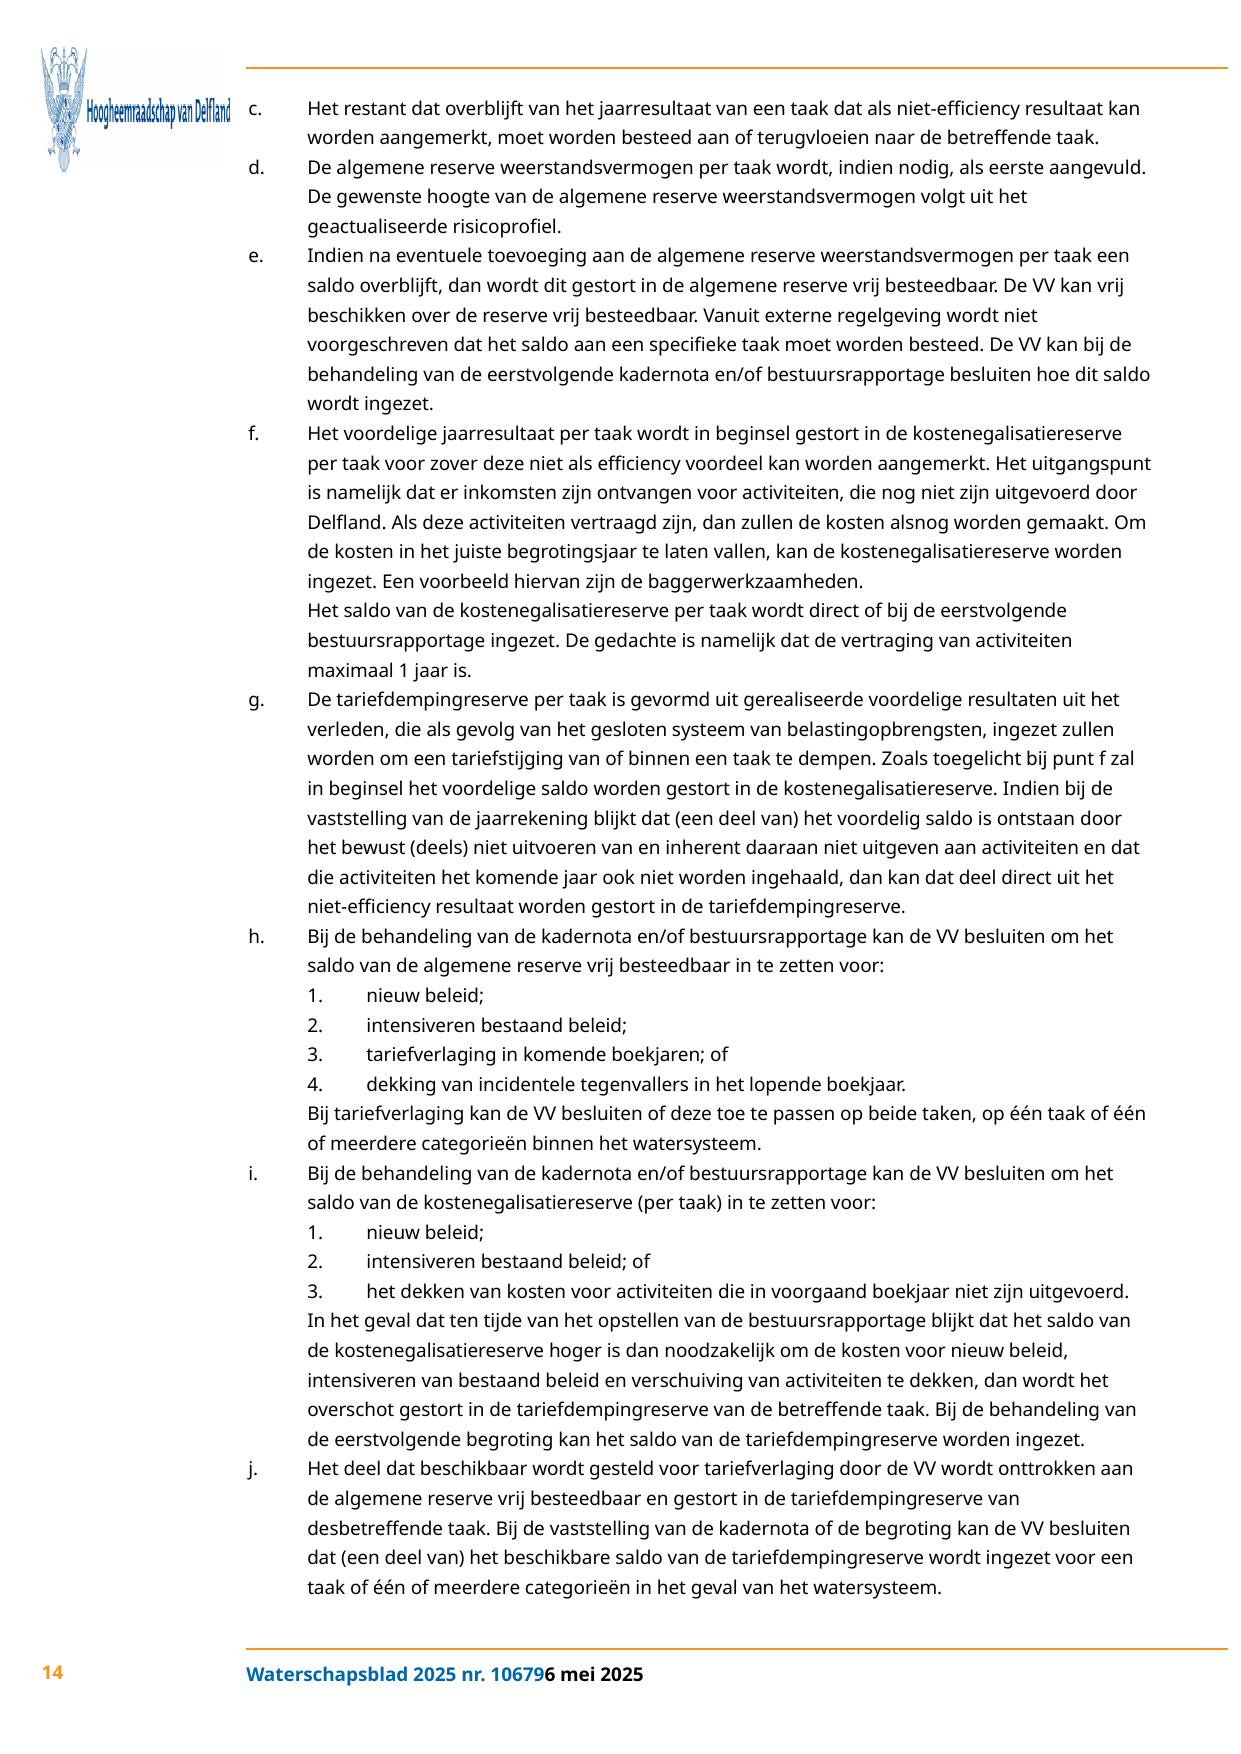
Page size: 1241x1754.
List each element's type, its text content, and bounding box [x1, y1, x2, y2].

list Bij tariefverlaging kan de VV besluiten of deze toe te passen op beide taken, op één taak of één of meerdere categorieën binnen het watersysteem. [248, 1101, 1152, 1156]
list intensiveren bestaand beleid; of [307, 1248, 1152, 1274]
list intensiveren bestaand beleid; [307, 1012, 1152, 1038]
list Bij de behandeling van de kadernota en/of bestuursrapportage kan de VV besluiten om het saldo van de kostenegalisatiereserve (per taak) in te zetten voor: [248, 1160, 1152, 1215]
list Het restant dat overblijft van het jaarresultaat van een taak dat als niet-efficiency resultaat kan worden aangemerkt, moet worden besteed aan of terugvloeien naar de betreffende taak. [248, 95, 1152, 150]
list het dekken van kosten voor activiteiten die in voorgaand boekjaar niet zijn uitgevoerd. [307, 1278, 1152, 1304]
list tariefverlaging in komende boekjaren; of [307, 1041, 1152, 1067]
list dekking van incidentele tegenvallers in het lopende boekjaar. [307, 1071, 1152, 1097]
list Het voordelige jaarresultaat per taak wordt in beginsel gestort in de kostenegalisatiereserve per taak voor zover deze niet als efficiency voordeel kan worden aangemerkt. Het uitgangspunt is namelijk dat er inkomsten zijn ontvangen voor activiteiten, die nog niet zijn uitgevoerd door Delfland. Als deze activiteiten vertraagd zijn, dan zullen de kosten alsnog worden gemaakt. Om de kosten in het juiste begrotingsjaar te laten vallen, kan de kostenegalisatiereserve worden ingezet. Een voorbeeld hiervan zijn de baggerwerkzaamheden. [248, 420, 1152, 594]
list De tariefdempingreserve per taak is gevormd uit gerealiseerde voordelige resultaten uit het verleden, die als gevolg van het gesloten systeem van belastingopbrengsten, ingezet zullen worden om een tariefstijging van of binnen een taak te dempen. Zoals toegelicht bij punt f zal in beginsel het voordelige saldo worden gestort in de kostenegalisatiereserve. Indien bij de vaststelling van de jaarrekening blijkt dat (een deel van) het voordelig saldo is ontstaan door het bewust (deels) niet uitvoeren van en inherent daaraan niet uitgeven aan activiteiten en dat die activiteiten het komende jaar ook niet worden ingehaald, dan kan dat deel direct uit het niet-efficiency resultaat worden gestort in de tariefdempingreserve. [248, 686, 1152, 919]
list Het deel dat beschikbaar wordt gesteld voor tariefverlaging door de VV wordt onttrokken aan de algemene reserve vrij besteedbaar en gestort in de tariefdempingreserve van desbetreffende taak. Bij de vaststelling van de kadernota of de begroting kan de VV besluiten dat (een deel van) het beschikbare saldo van de tariefdempingreserve wordt ingezet voor een taak of één of meerdere categorieën in het geval van het watersysteem. [248, 1456, 1152, 1600]
list nieuw beleid; [307, 982, 1152, 1008]
list Het saldo van de kostenegalisatiereserve per taak wordt direct of bij de eerstvolgende bestuursrapportage ingezet. De gedachte is namelijk dat de vertraging van activiteiten maximaal 1 jaar is. [248, 598, 1152, 683]
list nieuw beleid; [307, 1219, 1152, 1245]
list Indien na eventuele toevoeging aan de algemene reserve weerstandsvermogen per taak een saldo overblijft, dan wordt dit gestort in de algemene reserve vrij besteedbaar. De VV kan vrij beschikken over de reserve vrij besteedbaar. Vanuit externe regelgeving wordt niet voorgeschreven dat het saldo aan een specifieke taak moet worden besteed. De VV kan bij de behandeling van de eerstvolgende kadernota en/of bestuursrapportage besluiten hoe dit saldo wordt ingezet. [248, 243, 1152, 416]
list In het geval dat ten tijde van het opstellen van de bestuursrapportage blijkt dat het saldo van de kostenegalisatiereserve hoger is dan noodzakelijk om de kosten voor nieuw beleid, intensiveren van bestaand beleid en verschuiving van activiteiten te dekken, dan wordt het overschot gestort in de tariefdempingreserve van de betreffende taak. Bij de behandeling van de eerstvolgende begroting kan het saldo van de tariefdempingreserve worden ingezet. [248, 1308, 1152, 1452]
list De algemene reserve weerstandsvermogen per taak wordt, indien nodig, als eerste aangevuld. De gewenste hoogte van de algemene reserve weerstandsvermogen volgt uit het geactualiseerde risicoprofiel. [248, 154, 1152, 239]
list Bij de behandeling van de kadernota en/of bestuursrapportage kan de VV besluiten om het saldo van de algemene reserve vrij besteedbaar in te zetten voor: [248, 923, 1152, 978]
picture [41, 47, 231, 172]
